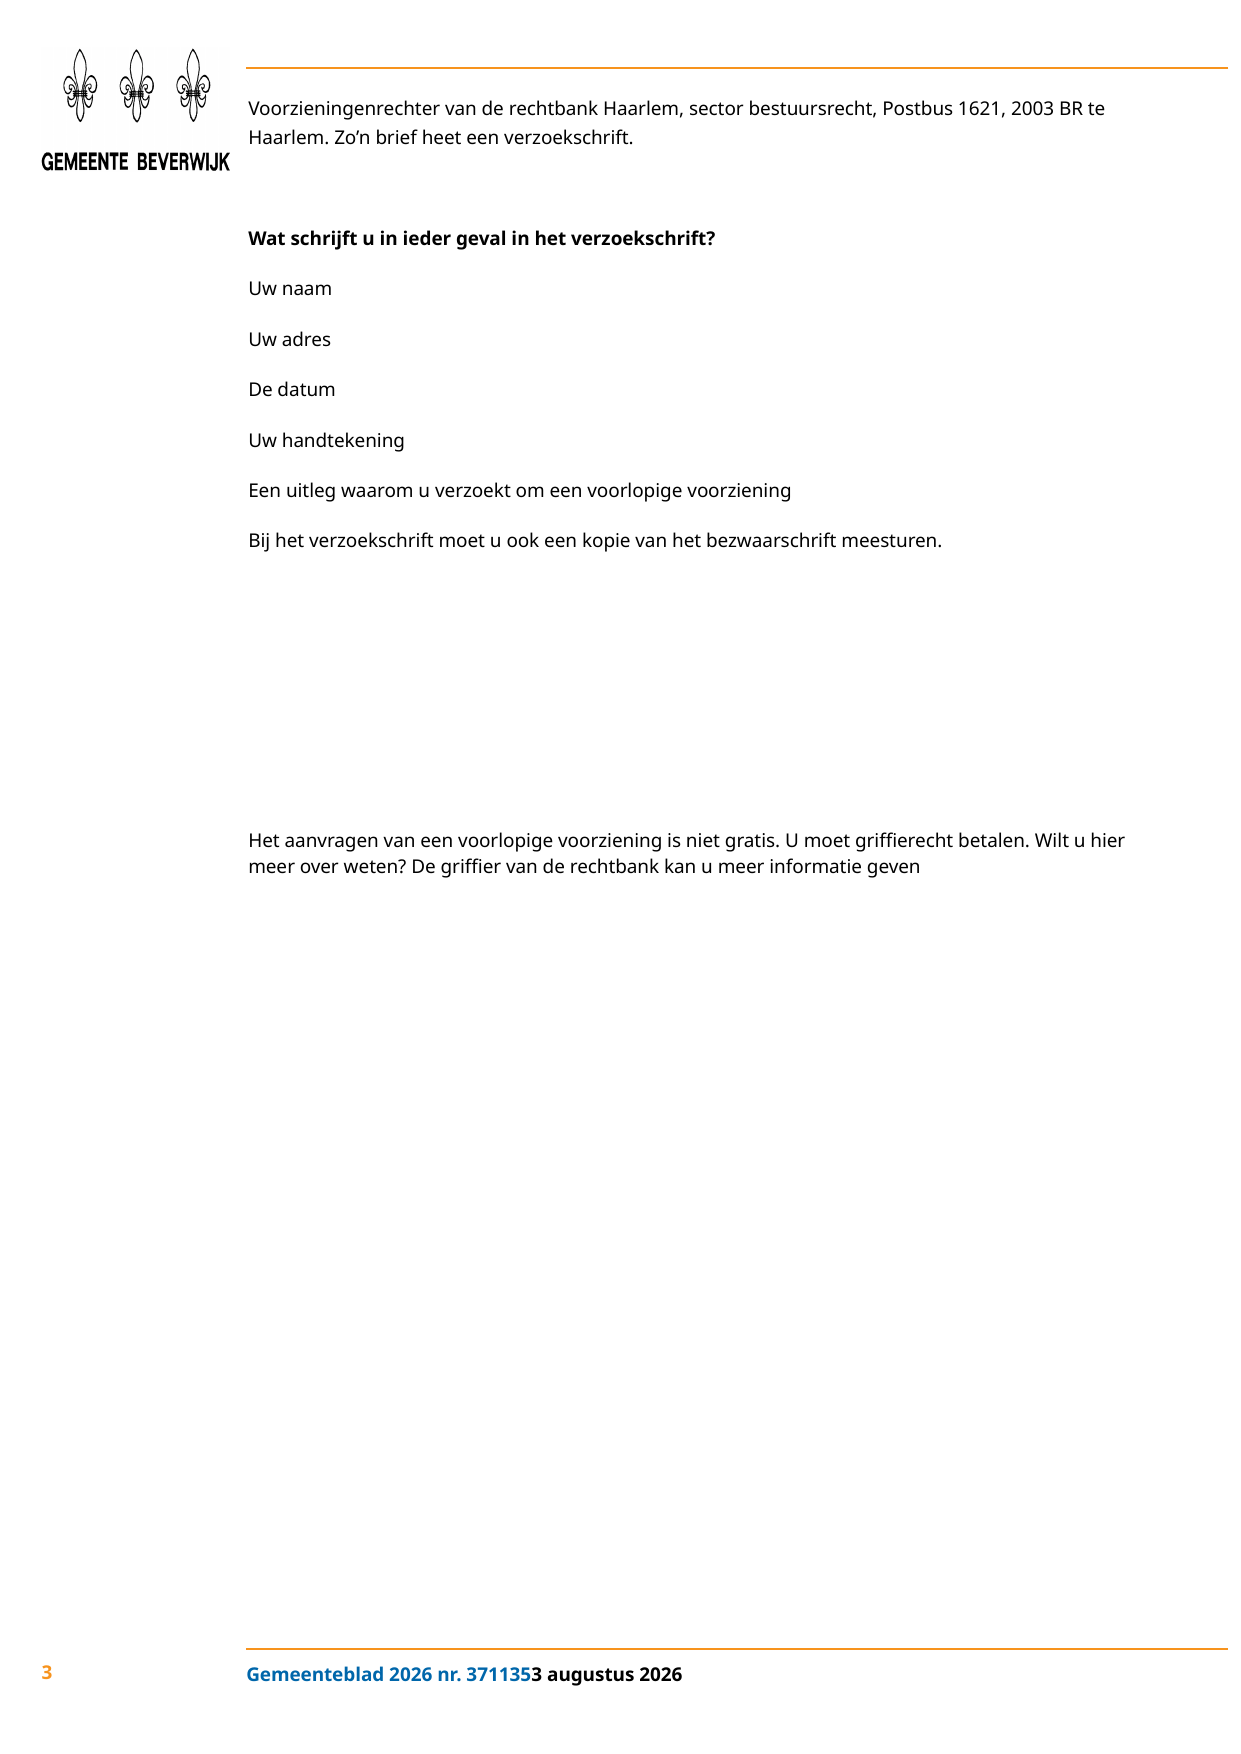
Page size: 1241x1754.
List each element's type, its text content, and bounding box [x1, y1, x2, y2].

text De datum [248, 376, 1152, 402]
text Het aanvragen van een voorlopige voorziening is niet gratis. U moet griffierecht betalen. Wilt u hier meer over weten? De griffier van de rechtbank kan u meer informatie geven [248, 828, 1152, 879]
text Wat schrijft u in ieder geval in het verzoekschrift? [248, 225, 1152, 251]
text Een uitleg waarom u verzoekt om een voorlopige voorziening [248, 477, 1152, 503]
picture [41, 47, 231, 172]
text Voorzieningenrechter van de rechtbank Haarlem, sector bestuursrecht, Postbus 1621, 2003 BR te Haarlem. Zo’n brief heet een verzoekschrift. [248, 95, 1152, 150]
text Uw handtekening [248, 427, 1152, 453]
text Uw naam [248, 276, 1152, 301]
text Bij het verzoekschrift moet u ook een kopie van het bezwaarschrift meesturen. [248, 528, 1152, 553]
text Uw adres [248, 326, 1152, 352]
